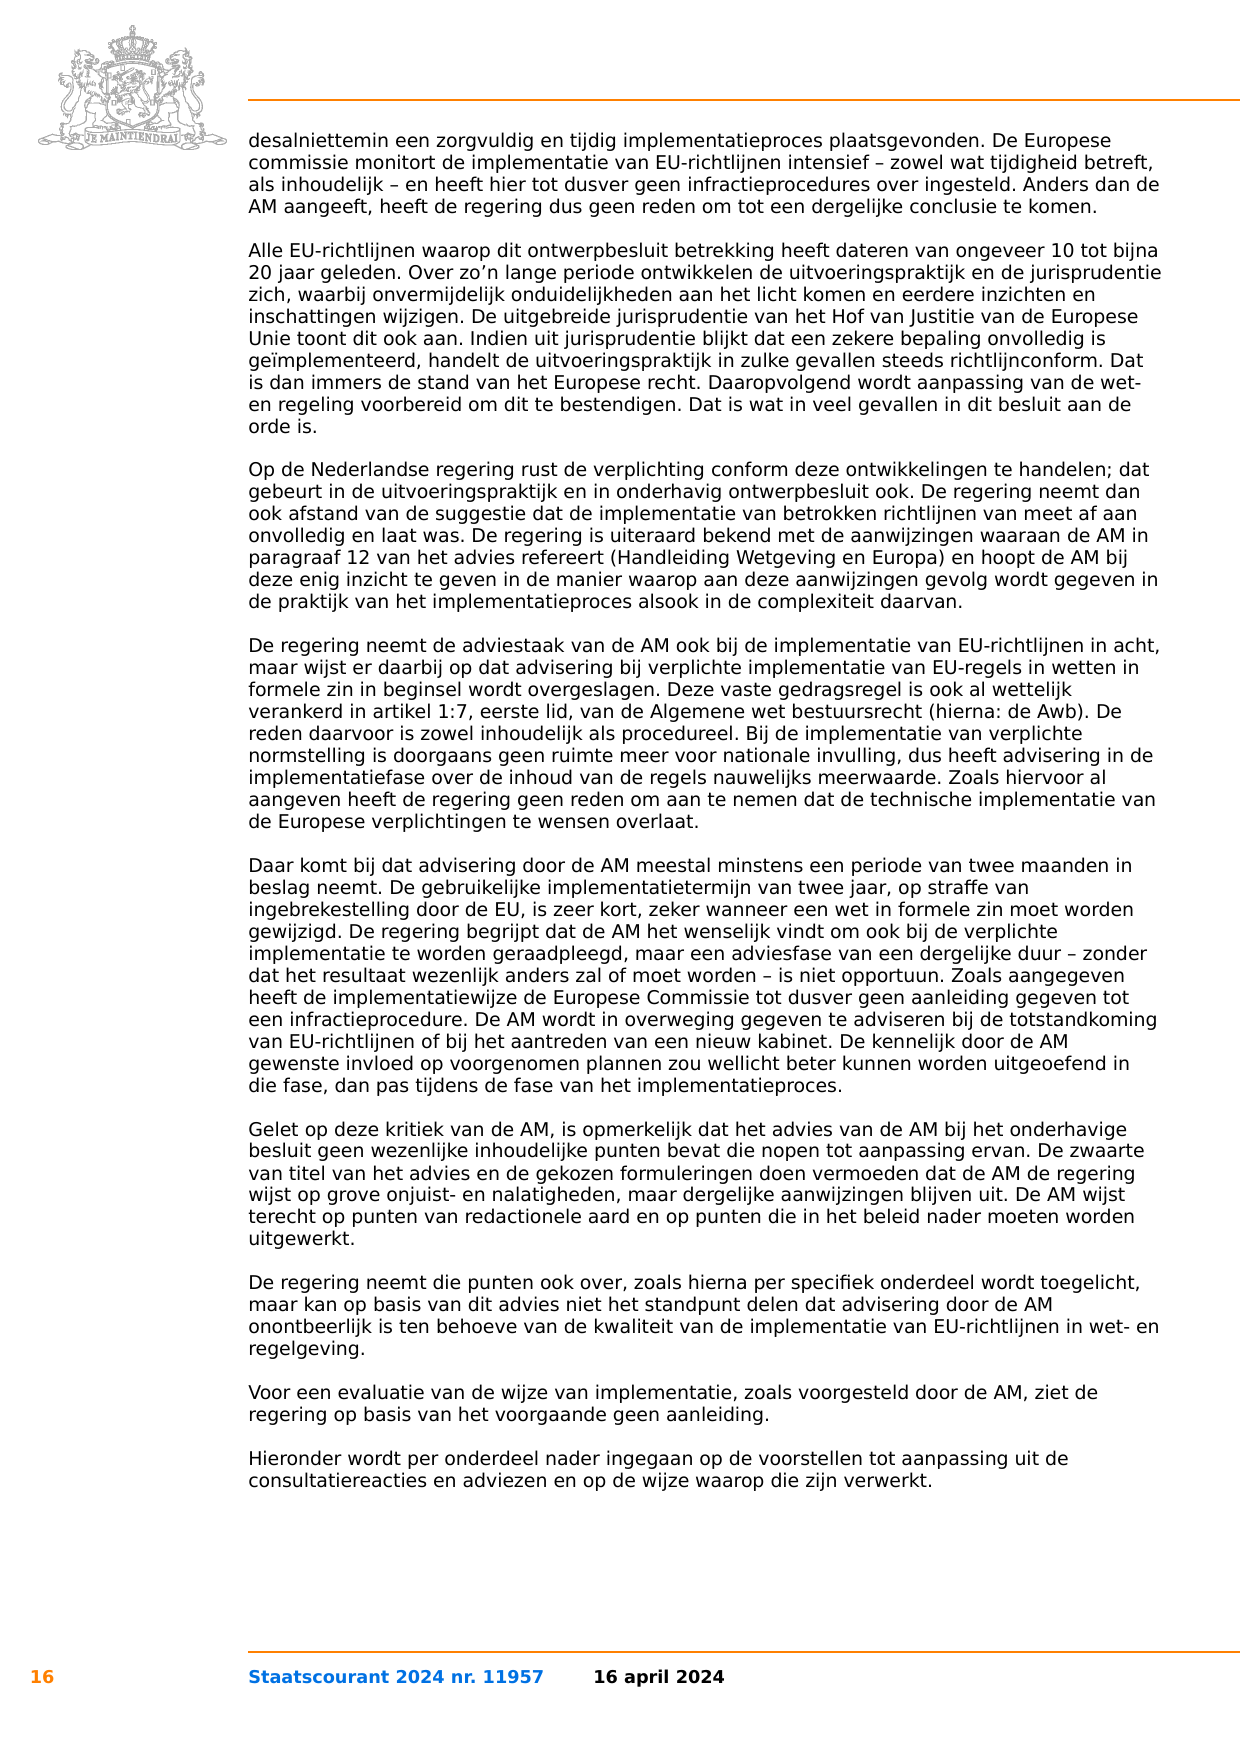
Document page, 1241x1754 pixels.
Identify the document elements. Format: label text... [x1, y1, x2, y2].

text Alle EU-richtlijnen waarop dit ontwerpbesluit betrekking heeft dateren van ongeveer 10 tot bijna 20 jaar geleden. Over zo’n lange periode ontwikkelen de uitvoeringspraktijk en de jurisprudentie zich, waarbij onvermijdelijk onduidelijkheden aan het licht komen en eerdere inzichten en inschattingen wijzigen. De uitgebreide jurisprudentie van het Hof van Justitie van de Europese Unie toont dit ook aan. Indien uit jurisprudentie blijkt dat een zekere bepaling onvolledig is geïmplementeerd, handelt de uitvoeringspraktijk in zulke gevallen steeds richtlijnconform. Dat is dan immers de stand van het Europese recht. Daaropvolgend wordt aanpassing van de wet- en regeling voorbereid om dit te bestendigen. Dat is wat in veel gevallen in dit besluit aan de orde is. [248, 240, 1163, 437]
text Hieronder wordt per onderdeel nader ingegaan op de voorstellen tot aanpassing uit de consultatiereacties en adviezen en op de wijze waarop die zijn verwerkt. [248, 1448, 1163, 1492]
text De regering neemt de adviestaak van de AM ook bij de implementatie van EU-richtlijnen in acht, maar wijst er daarbij op dat advisering bij verplichte implementatie van EU-regels in wetten in formele zin in beginsel wordt overgeslagen. Deze vaste gedragsregel is ook al wettelijk verankerd in artikel 1:7, eerste lid, van de Algemene wet bestuursrecht (hierna: de Awb). De reden daarvoor is zowel inhoudelijk als procedureel. Bij de implementatie van verplichte normstelling is doorgaans geen ruimte meer voor nationale invulling, dus heeft advisering in de implementatiefase over de inhoud van de regels nauwelijks meerwaarde. Zoals hiervoor al aangeven heeft de regering geen reden om aan te nemen dat de technische implementatie van de Europese verplichtingen te wensen overlaat. [248, 635, 1163, 833]
text Gelet op deze kritiek van de AM, is opmerkelijk dat het advies van de AM bij het onderhavige besluit geen wezenlijke inhoudelijke punten bevat die nopen tot aanpassing ervan. De zwaarte van titel van het advies en de gekozen formuleringen doen vermoeden dat de AM de regering wijst op grove onjuist- en nalatigheden, maar dergelijke aanwijzingen blijven uit. De AM wijst terecht op punten van redactionele aard en op punten die in het beleid nader moeten worden uitgewerkt. [248, 1118, 1163, 1250]
text De regering neemt die punten ook over, zoals hierna per specifiek onderdeel wordt toegelicht, maar kan op basis van dit advies niet het standpunt delen dat advisering door de AM onontbeerlijk is ten behoeve van de kwaliteit van de implementatie van EU-richtlijnen in wet- en regelgeving. [248, 1272, 1163, 1360]
text Voor een evaluatie van de wijze van implementatie, zoals voorgesteld door de AM, ziet de regering op basis van het voorgaande geen aanleiding. [248, 1382, 1163, 1426]
text Op de Nederlandse regering rust de verplichting conform deze ontwikkelingen te handelen; dat gebeurt in de uitvoeringspraktijk en in onderhavig ontwerpbesluit ook. De regering neemt dan ook afstand van de suggestie dat de implementatie van betrokken richtlijnen van meet af aan onvolledig en laat was. De regering is uiteraard bekend met de aanwijzingen waaraan de AM in paragraaf 12 van het advies refereert (Handleiding Wetgeving en Europa) en hoopt de AM bij deze enig inzicht te geven in de manier waarop aan deze aanwijzingen gevolg wordt gegeven in de praktijk van het implementatieproces alsook in de complexiteit daarvan. [248, 459, 1163, 613]
picture [38, 25, 227, 150]
text desalniettemin een zorgvuldig en tijdig implementatieproces plaatsgevonden. De Europese commissie monitort de implementatie van EU-richtlijnen intensief – zowel wat tijdigheid betreft, als inhoudelijk – en heeft hier tot dusver geen infractieprocedures over ingesteld. Anders dan de AM aangeeft, heeft de regering dus geen reden om tot een dergelijke conclusie te komen. [248, 130, 1163, 218]
text Daar komt bij dat advisering door de AM meestal minstens een periode van twee maanden in beslag neemt. De gebruikelijke implementatietermijn van twee jaar, op straffe van ingebrekestelling door de EU, is zeer kort, zeker wanneer een wet in formele zin moet worden gewijzigd. De regering begrijpt dat de AM het wenselijk vindt om ook bij de verplichte implementatie te worden geraadpleegd, maar een adviesfase van een dergelijke duur – zonder dat het resultaat wezenlijk anders zal of moet worden – is niet opportuun. Zoals aangegeven heeft de implementatiewijze de Europese Commissie tot dusver geen aanleiding gegeven tot een infractieprocedure. De AM wordt in overweging gegeven te adviseren bij de totstandkoming van EU-richtlijnen of bij het aantreden van een nieuw kabinet. De kennelijk door de AM gewenste invloed op voorgenomen plannen zou wellicht beter kunnen worden uitgeoefend in die fase, dan pas tijdens de fase van het implementatieproces. [248, 855, 1163, 1097]
